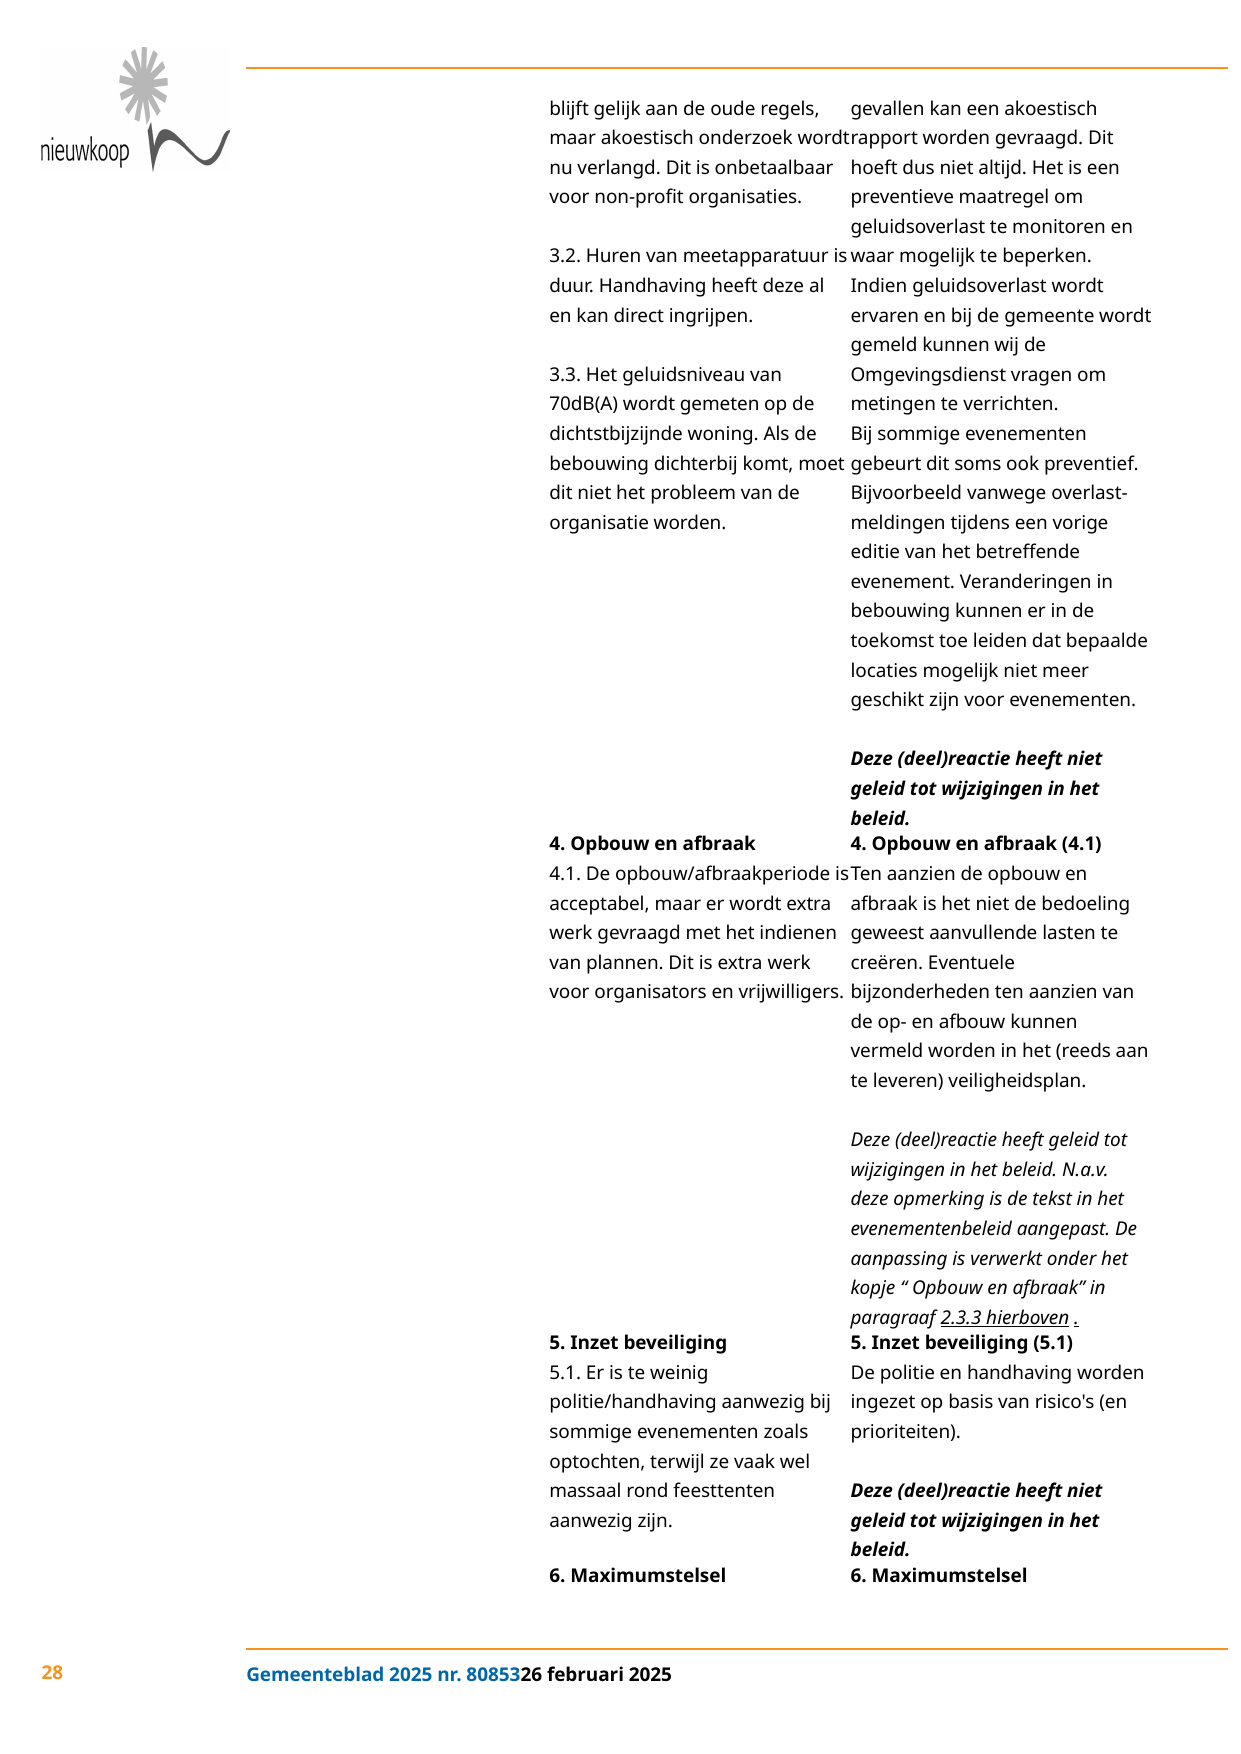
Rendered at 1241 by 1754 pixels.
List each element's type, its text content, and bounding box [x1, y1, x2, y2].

table_cell 4. Opbouw en afbraak 4.1. De opbouw/afbraakperiode is acceptabel, maar er wordt extra werk gevraagd met het indienen van plannen. Dit is extra werk voor organisators en vrijwilligers. [549, 831, 850, 1329]
table_cell 6. Maximumstelsel [850, 1563, 1152, 1588]
table_cell 4. Opbouw en afbraak (4.1) Ten aanzien de opbouw en afbraak is het niet de bedoeling geweest aanvullende lasten te creëren. Eventuele bijzonderheden ten aanzien van de op- en afbouw kunnen vermeld worden in het (reeds aan te leveren) veiligheidsplan. Deze (deel)reactie heeft geleid tot wijzigingen in het beleid. N.a.v. deze opmerking is de tekst in het evenementenbeleid aangepast. De aanpassing is verwerkt onder het kopje “ Opbouw en afbraak” in paragraaf 2.3.3 hierboven . [850, 831, 1152, 1329]
table_cell [248, 1563, 549, 1588]
table_cell 5. Inzet beveiliging (5.1) De politie en handhaving worden ingezet op basis van risico's (en prioriteiten). Deze (deel)reactie heeft niet geleid tot wijzigingen in het beleid. [850, 1330, 1152, 1562]
table_cell [248, 1330, 549, 1562]
table_cell 5. Inzet beveiliging 5.1. Er is te weinig politie/handhaving aanwezig bij sommige evenementen zoals optochten, terwijl ze vaak wel massaal rond feesttenten aanwezig zijn. [549, 1330, 850, 1562]
table_cell [248, 831, 549, 1329]
table_cell [248, 95, 549, 831]
table_cell 6. Maximumstelsel [549, 1563, 850, 1588]
picture [41, 47, 231, 172]
table_cell gevallen kan een akoestisch rapport worden gevraagd. Dit hoeft dus niet altijd. Het is een preventieve maatregel om geluidsoverlast te monitoren en waar mogelijk te beperken. Indien geluidsoverlast wordt ervaren en bij de gemeente wordt gemeld kunnen wij de Omgevingsdienst vragen om metingen te verrichten. Bij sommige evenementen gebeurt dit soms ook preventief. Bijvoorbeeld vanwege overlast-meldingen tijdens een vorige editie van het betreffende evenement. Veranderingen in bebouwing kunnen er in de toekomst toe leiden dat bepaalde locaties mogelijk niet meer geschikt zijn voor evenementen. Deze (deel)reactie heeft niet geleid tot wijzigingen in het beleid. [850, 95, 1152, 831]
table_cell blijft gelijk aan de oude regels, maar akoestisch onderzoek wordt nu verlangd. Dit is onbetaalbaar voor non-profit organisaties. 3.2. Huren van meetapparatuur is duur. Handhaving heeft deze al en kan direct ingrijpen. 3.3. Het geluidsniveau van 70dB(A) wordt gemeten op de dichtstbijzijnde woning. Als de bebouwing dichterbij komt, moet dit niet het probleem van de organisatie worden. [549, 95, 850, 831]
